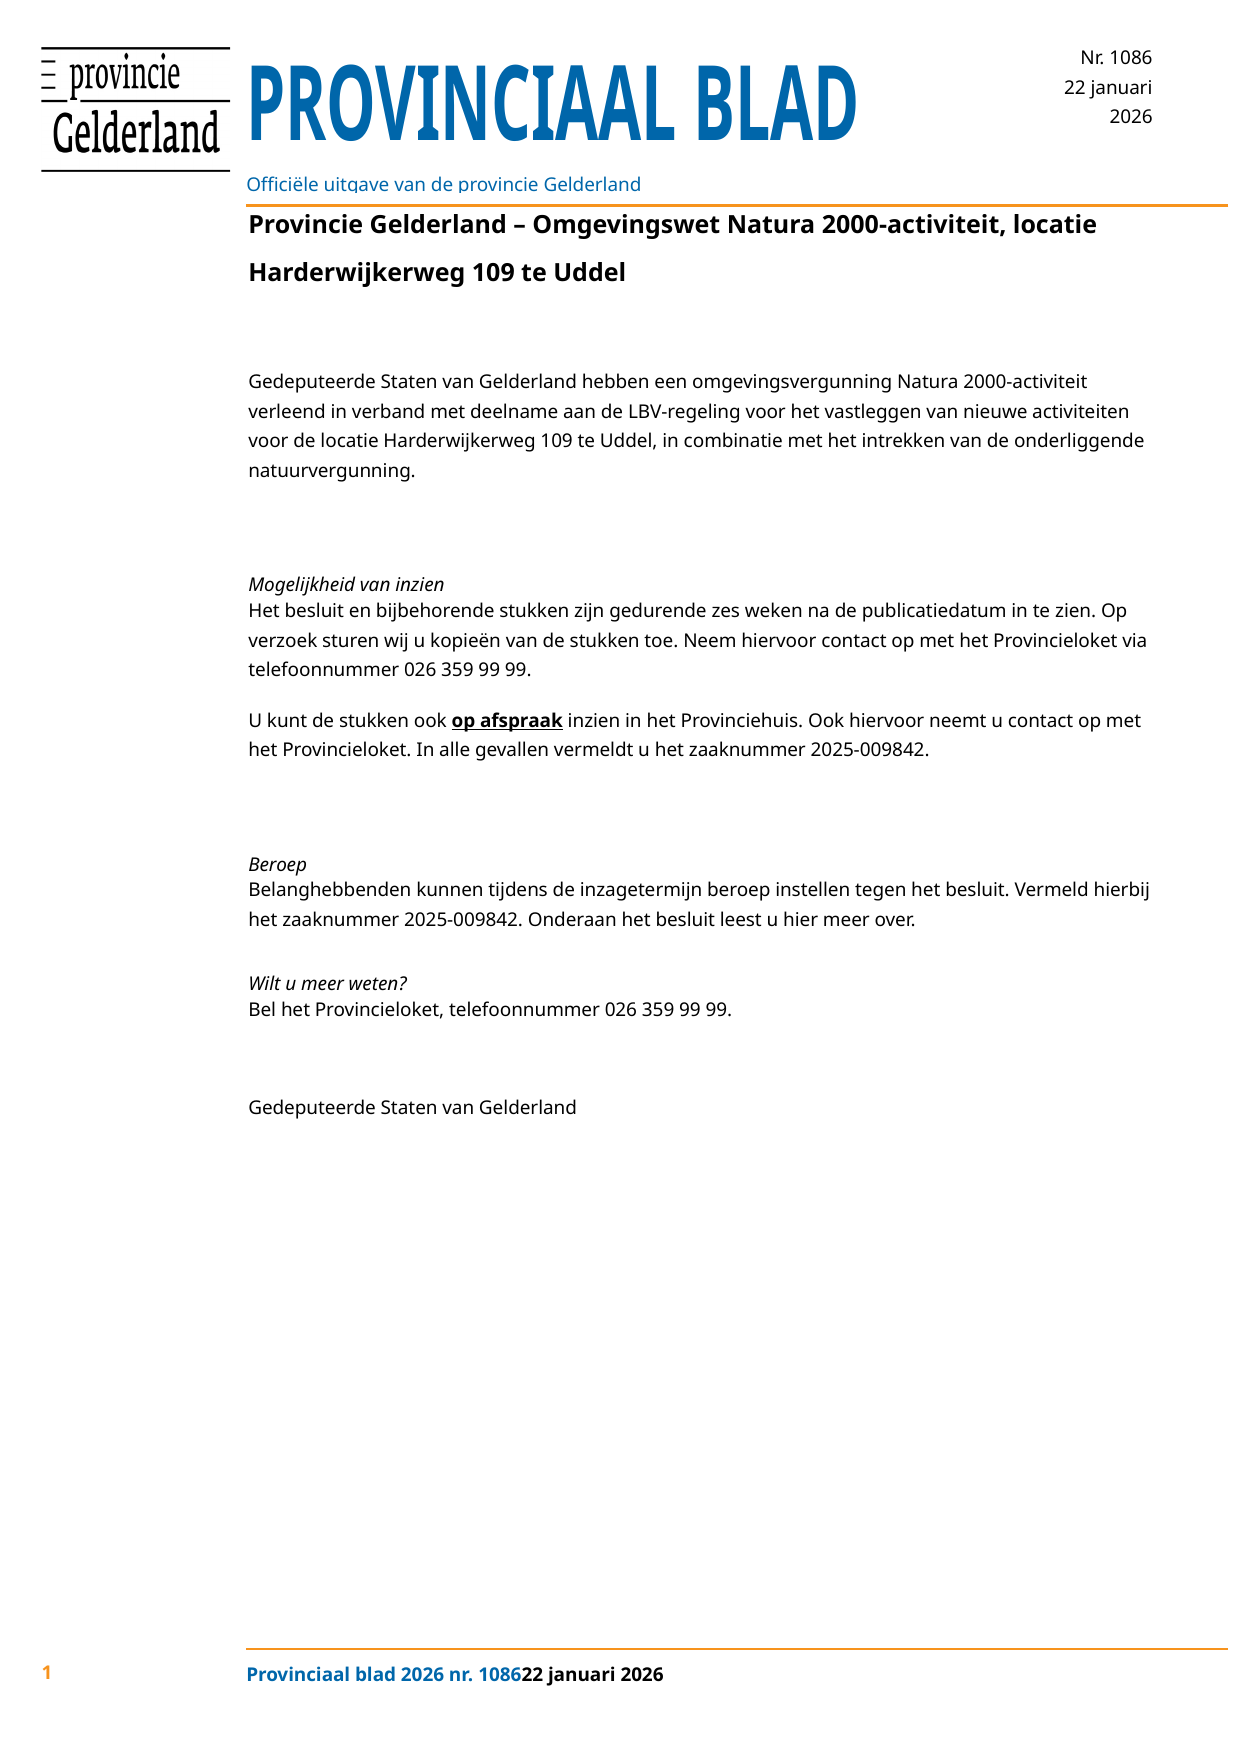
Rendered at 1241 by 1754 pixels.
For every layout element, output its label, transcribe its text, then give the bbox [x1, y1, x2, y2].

text Belanghebbenden kunnen tijdens de inzagetermijn beroep instellen tegen het besluit. Vermeld hierbij het zaaknummer 2025-009842. Onderaan het besluit leest u hier meer over. [248, 876, 1152, 932]
text Wilt u meer weten? [248, 970, 1152, 996]
text Provincie Gelderland – Omgevingswet Natura 2000-activiteit, locatie Harderwijkerweg 109 te Uddel [248, 207, 1152, 288]
text Gedeputeerde Staten van Gelderland hebben een omgevingsvergunning Natura 2000-activiteit verleend in verband met deelname aan de LBV-regeling voor het vastleggen van nieuwe activiteiten voor de locatie Harderwijkerweg 109 te Uddel, in combinatie met het intrekken van de onderliggende natuurvergunning. [248, 368, 1152, 483]
text Bel het Provincieloket, telefoonnummer 026 359 99 99. [248, 996, 1152, 1021]
text Gedeputeerde Staten van Gelderland [248, 1094, 1152, 1120]
text U kunt de stukken ook op afspraak inzien in het Provinciehuis. Ook hiervoor neemt u contact op met het Provincieloket. In alle gevallen vermeldt u het zaaknummer 2025-009842. [248, 707, 1152, 762]
text Mogelijkheid van inzien [248, 571, 1152, 597]
text Het besluit en bijbehorende stukken zijn gedurende zes weken na de publicatiedatum in te zien. Op verzoek sturen wij u kopieën van de stukken toe. Neem hiervoor contact op met het Provincieloket via telefoonnummer 026 359 99 99. [248, 597, 1152, 682]
text Beroep [248, 851, 1152, 876]
picture [41, 47, 231, 172]
